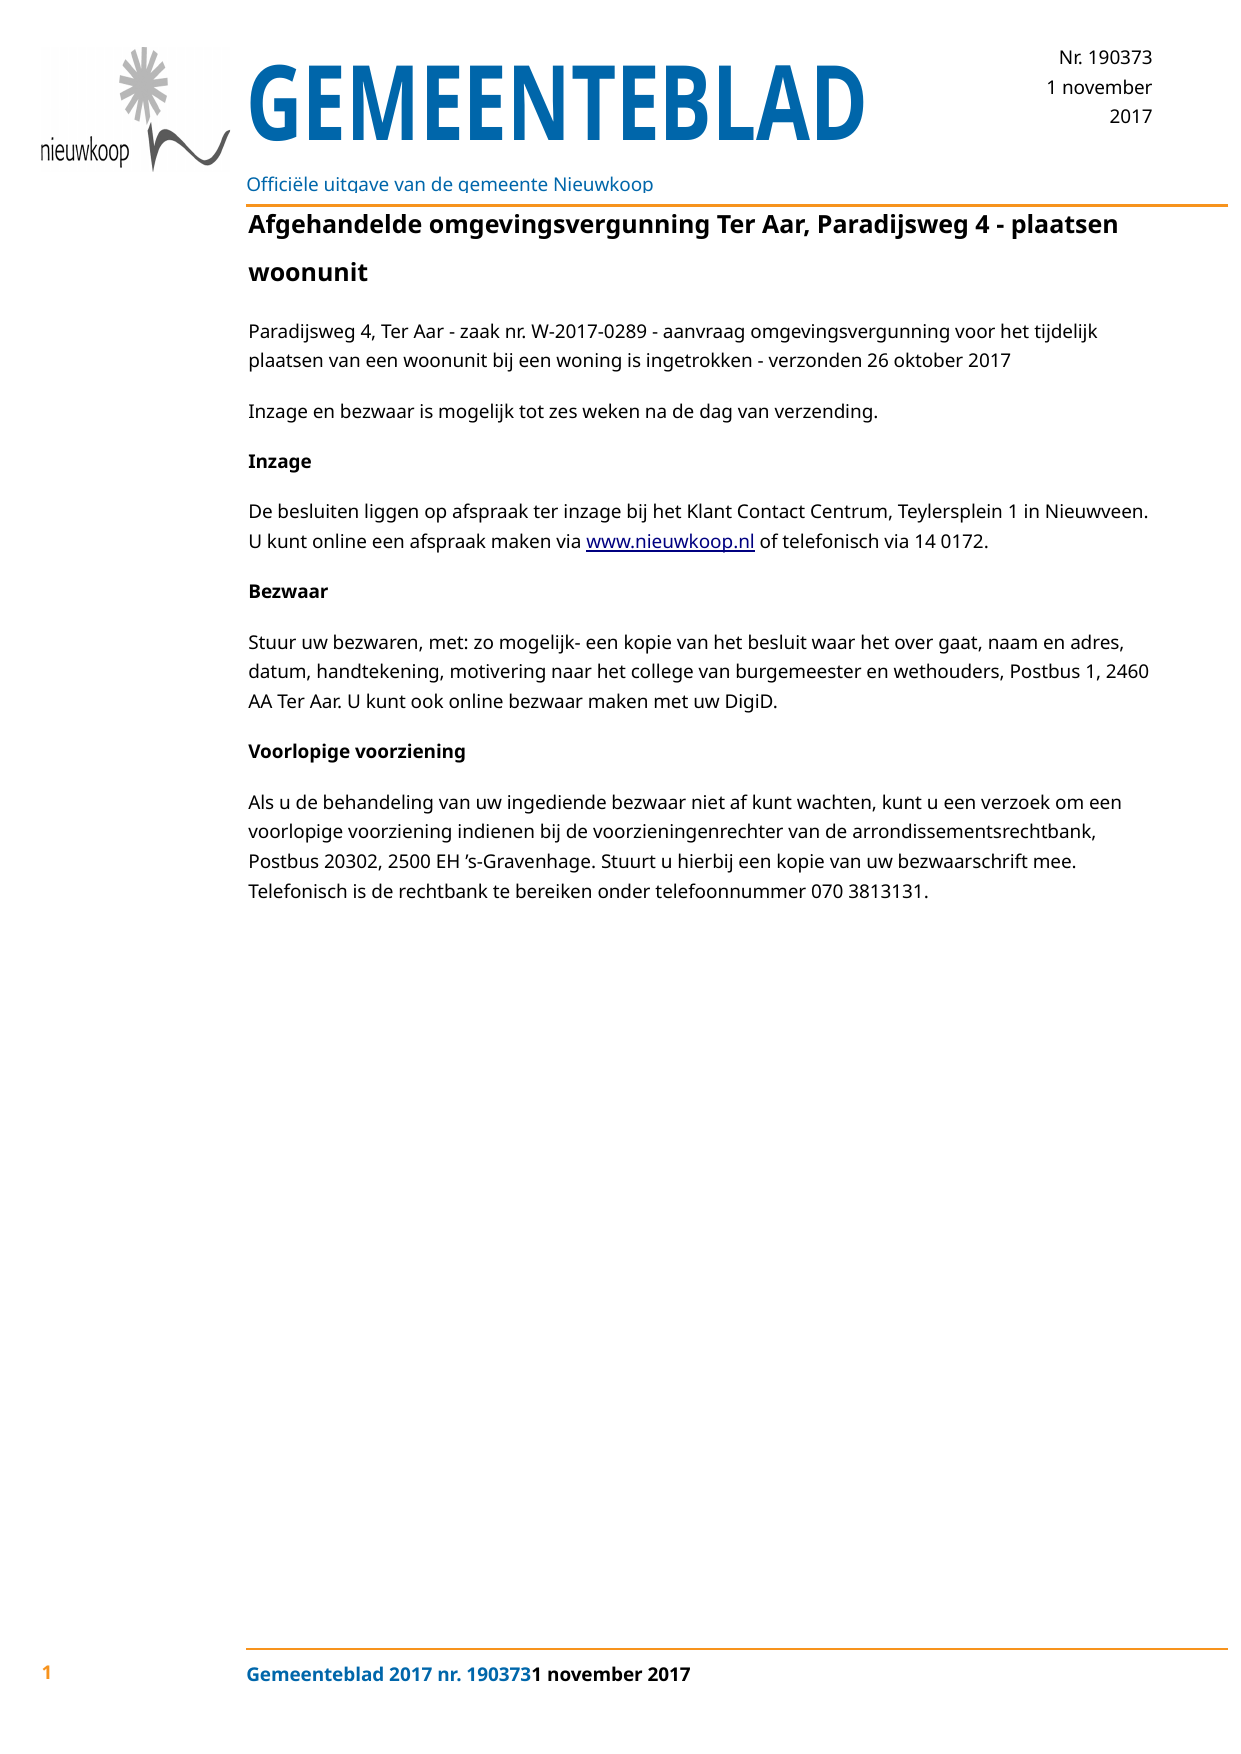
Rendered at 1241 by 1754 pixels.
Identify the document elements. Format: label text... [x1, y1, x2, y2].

text Inzage [248, 448, 1152, 474]
picture [41, 47, 231, 172]
text Afgehandelde omgevingsvergunning Ter Aar, Paradijsweg 4 - plaatsen woonunit [248, 207, 1152, 288]
text Bezwaar [248, 579, 1152, 604]
text Voorlopige voorziening [248, 739, 1152, 764]
text Als u de behandeling van uw ingediende bezwaar niet af kunt wachten, kunt u een verzoek om een voorlopige voorziening indienen bij de voorzieningenrechter van de arrondissementsrechtbank, Postbus 20302, 2500 EH ’s-Gravenhage. Stuurt u hierbij een kopie van uw bezwaarschrift mee. Telefonisch is de rechtbank te bereiken onder telefoonnummer 070 3813131. [248, 789, 1152, 904]
text Inzage en bezwaar is mogelijk tot zes weken na de dag van verzending. [248, 398, 1152, 424]
text De besluiten liggen op afspraak ter inzage bij het Klant Contact Centrum, Teylersplein 1 in Nieuwveen. U kunt online een afspraak maken via www.nieuwkoop.nl of telefonisch via 14 0172. [248, 499, 1152, 554]
text Paradijsweg 4, Ter Aar - zaak nr. W-2017-0289 - aanvraag omgevingsvergunning voor het tijdelijk plaatsen van een woonunit bij een woning is ingetrokken - verzonden 26 oktober 2017 [248, 318, 1152, 373]
text Stuur uw bezwaren, met: zo mogelijk- een kopie van het besluit waar het over gaat, naam en adres, datum, handtekening, motivering naar het college van burgemeester en wethouders, Postbus 1, 2460 AA Ter Aar. U kunt ook online bezwaar maken met uw DigiD. [248, 629, 1152, 714]
